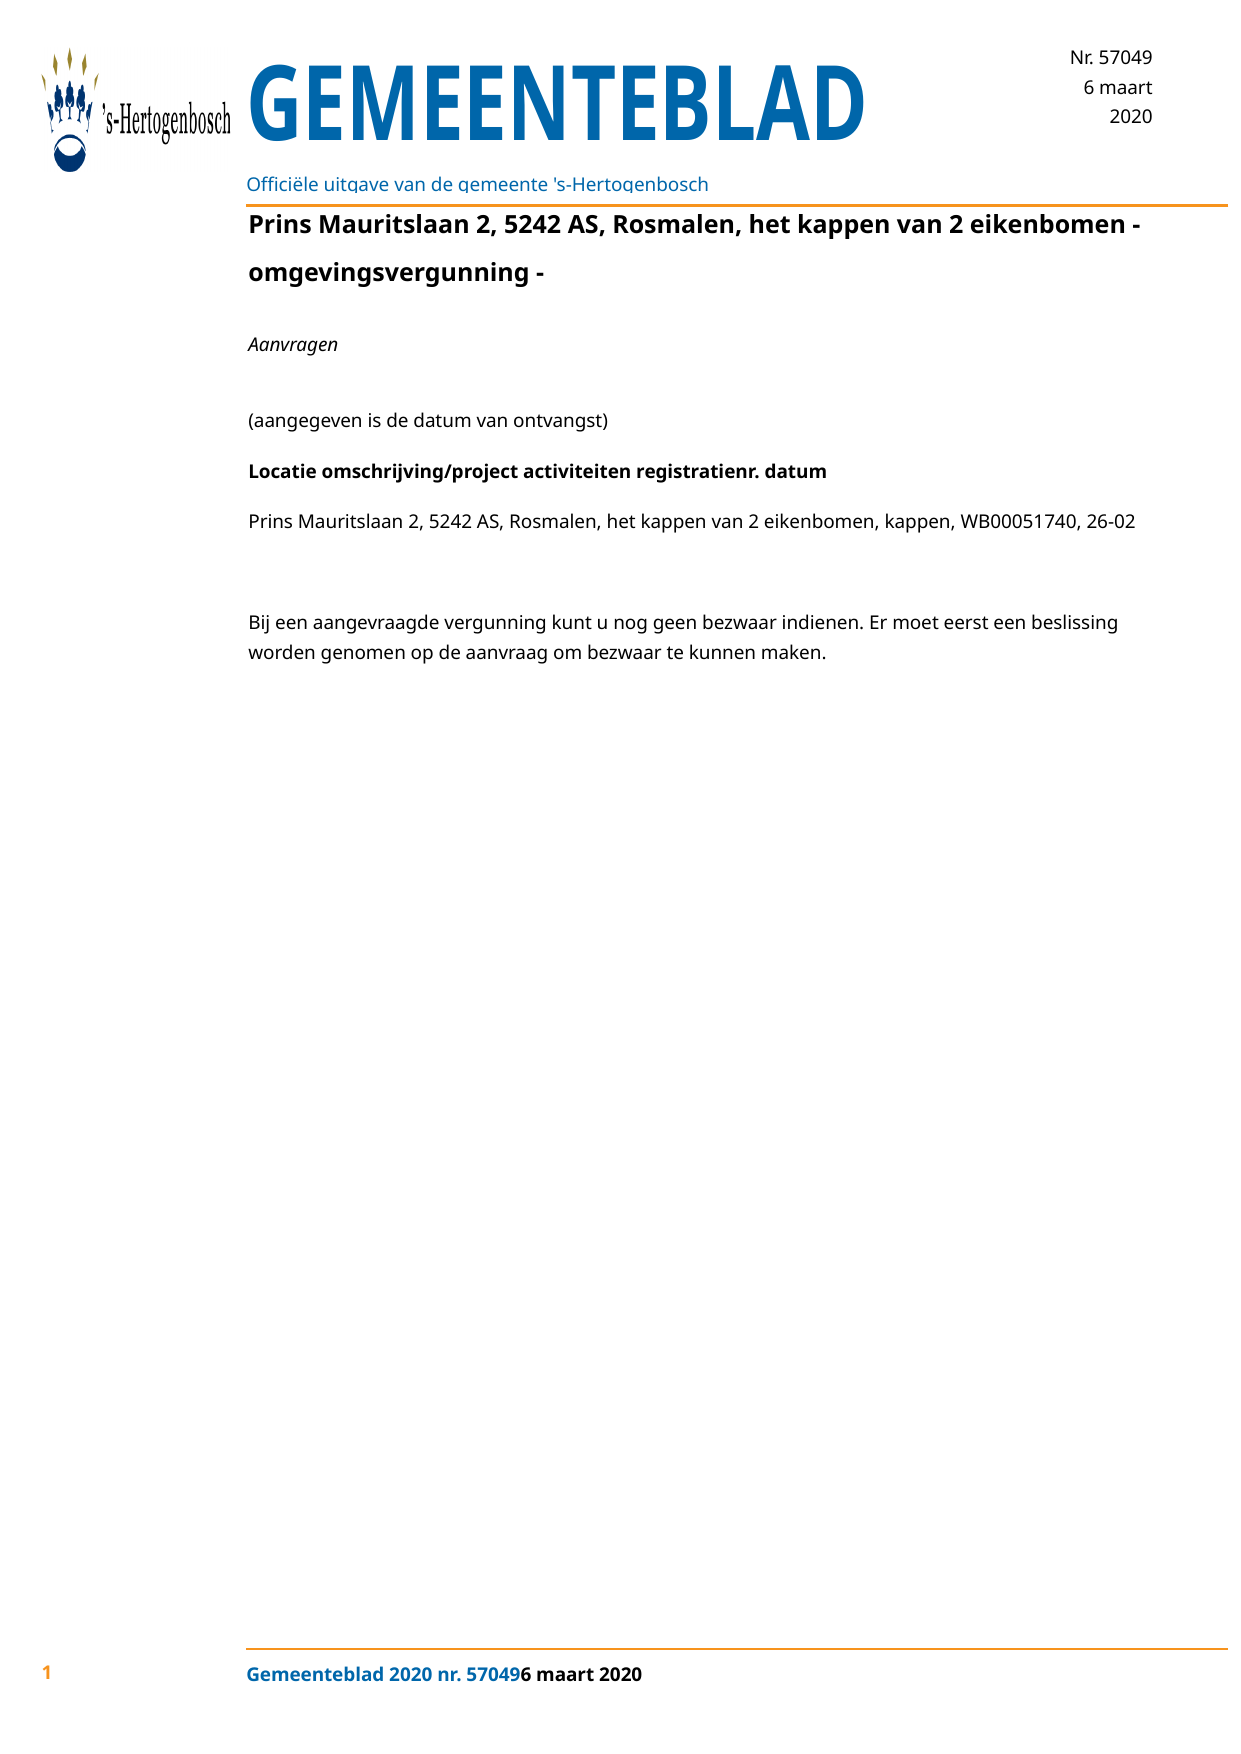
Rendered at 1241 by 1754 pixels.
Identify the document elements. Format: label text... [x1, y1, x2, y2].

text Locatie omschrijving/project activiteiten registratienr. datum [248, 458, 1152, 484]
text Prins Mauritslaan 2, 5242 AS, Rosmalen, het kappen van 2 eikenbomen, kappen, WB00051740, 26-02 [248, 508, 1152, 534]
picture [41, 47, 231, 172]
text Aanvragen [248, 331, 1152, 357]
text Prins Mauritslaan 2, 5242 AS, Rosmalen, het kappen van 2 eikenbomen - omgevingsvergunning - [248, 207, 1152, 288]
text (aangegeven is de datum van ontvangst) [248, 408, 1152, 433]
text Bij een aangevraagde vergunning kunt u nog geen bezwaar indienen. Er moet eerst een beslissing worden genomen op de aanvraag om bezwaar te kunnen maken. [248, 609, 1152, 664]
